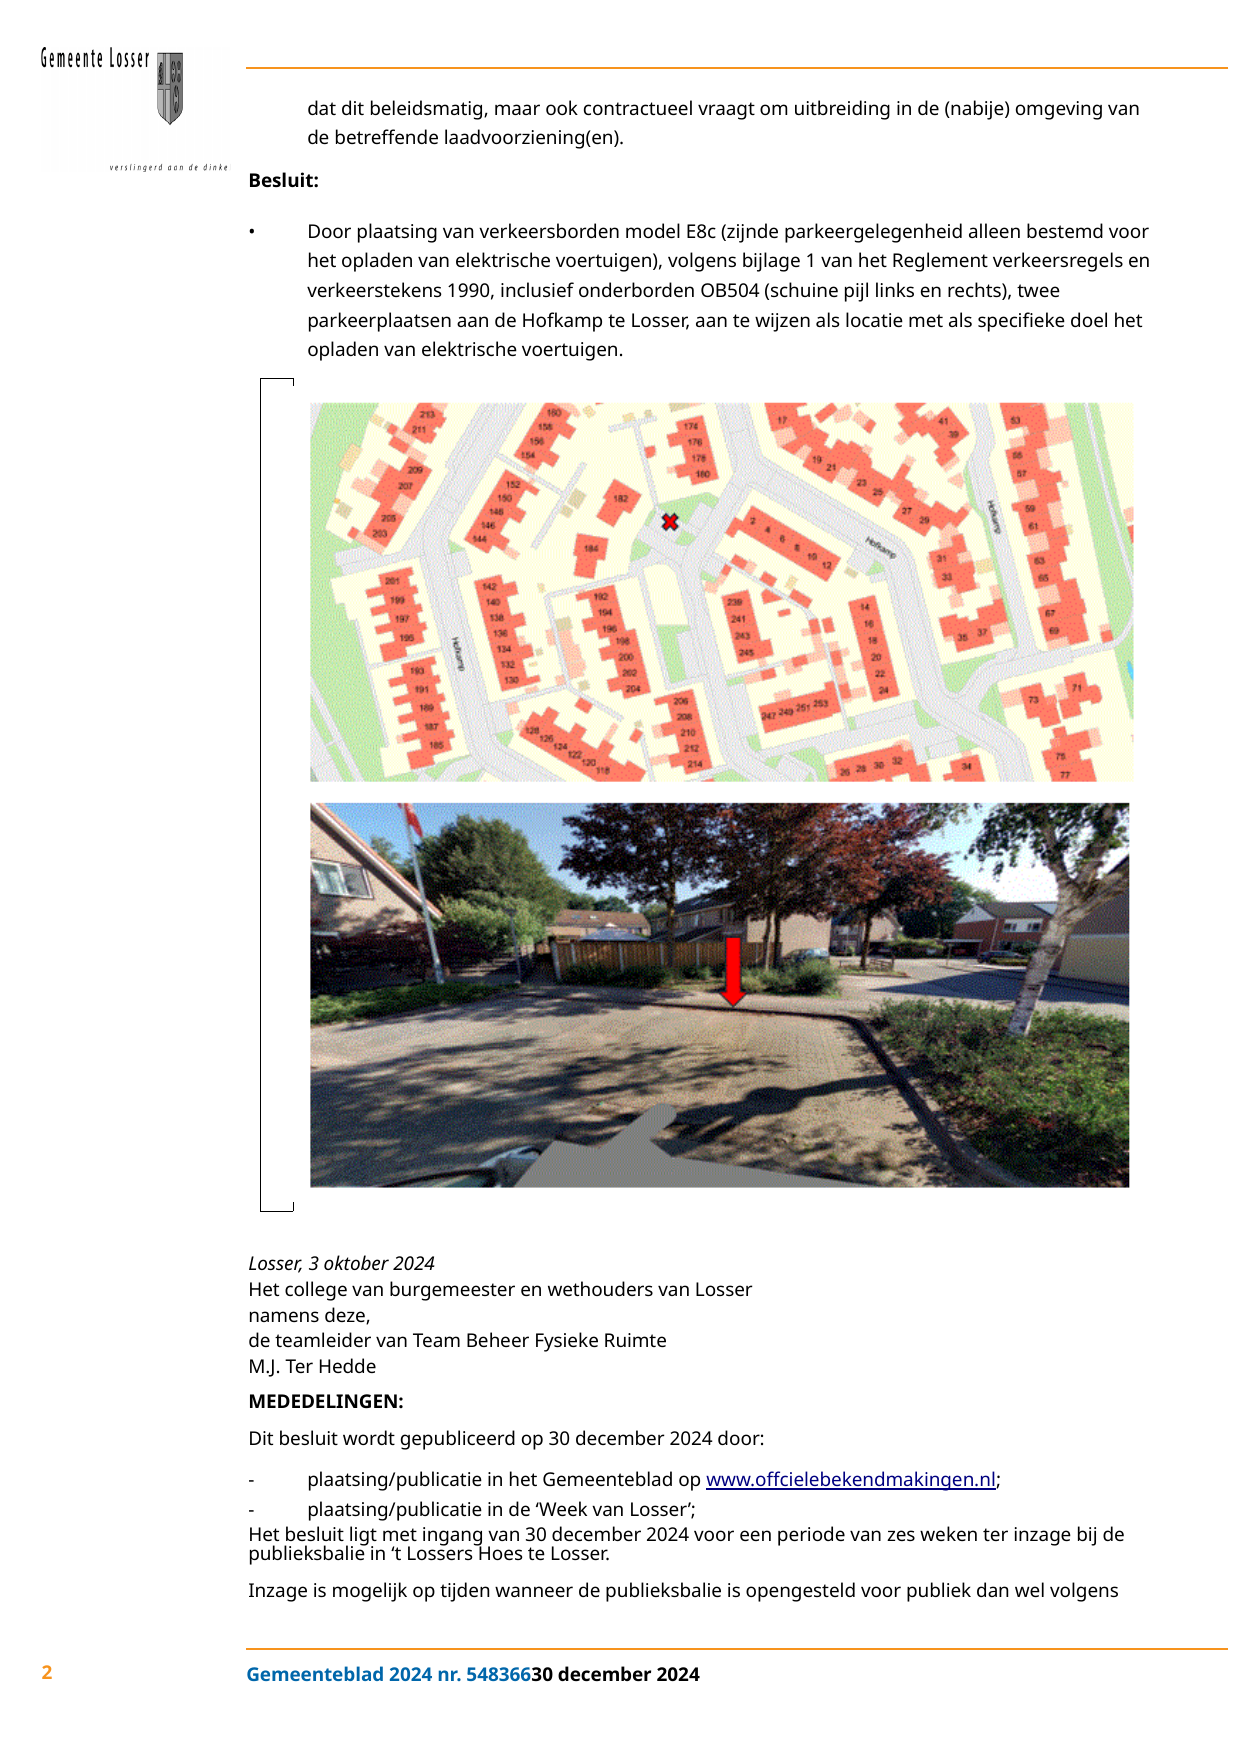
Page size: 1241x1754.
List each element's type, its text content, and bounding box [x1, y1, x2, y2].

text namens deze, [248, 1302, 1152, 1327]
list plaatsing/publicatie in de ‘Week van Losser’; [248, 1496, 1152, 1522]
text Het college van burgemeester en wethouders van Losser [248, 1276, 1152, 1302]
text de teamleider van Team Beheer Fysieke Ruimte [248, 1327, 1152, 1353]
picture [41, 47, 231, 172]
text M.J. Ter Hedde [248, 1353, 1152, 1379]
list plaatsing/publicatie in het Gemeenteblad op www.offcielebekendmakingen.nl; [248, 1467, 1152, 1492]
picture [268, 386, 1155, 1202]
list dat dit beleidsmatig, maar ook contractueel vraagt om uitbreiding in de (nabije) omgeving van de betreffende laadvoorziening(en). [248, 95, 1152, 150]
text Dit besluit wordt gepubliceerd op 30 december 2024 door: [248, 1429, 1152, 1449]
text Het besluit ligt met ingang van 30 december 2024 voor een periode van zes weken ter inzage bij de publieksbalie in ‘t Lossers Hoes te Losser. [248, 1526, 1152, 1564]
text Besluit: [248, 168, 1152, 193]
list Door plaatsing van verkeersborden model E8c (zijnde parkeergelegenheid alleen bestemd voor het opladen van elektrische voertuigen), volgens bijlage 1 van het Reglement verkeersregels en verkeerstekens 1990, inclusief onderborden OB504 (schuine pijl links en rechts), twee parkeerplaatsen aan de Hofkamp te Losser, aan te wijzen als locatie met als specifieke doel het opladen van elektrische voertuigen. [248, 218, 1152, 362]
text MEDEDELINGEN: [248, 1393, 1152, 1412]
text Losser, 3 oktober 2024 [248, 1250, 1152, 1276]
text Inzage is mogelijk op tijden wanneer de publieksbalie is opengesteld voor publiek dan wel volgens [248, 1582, 1152, 1601]
